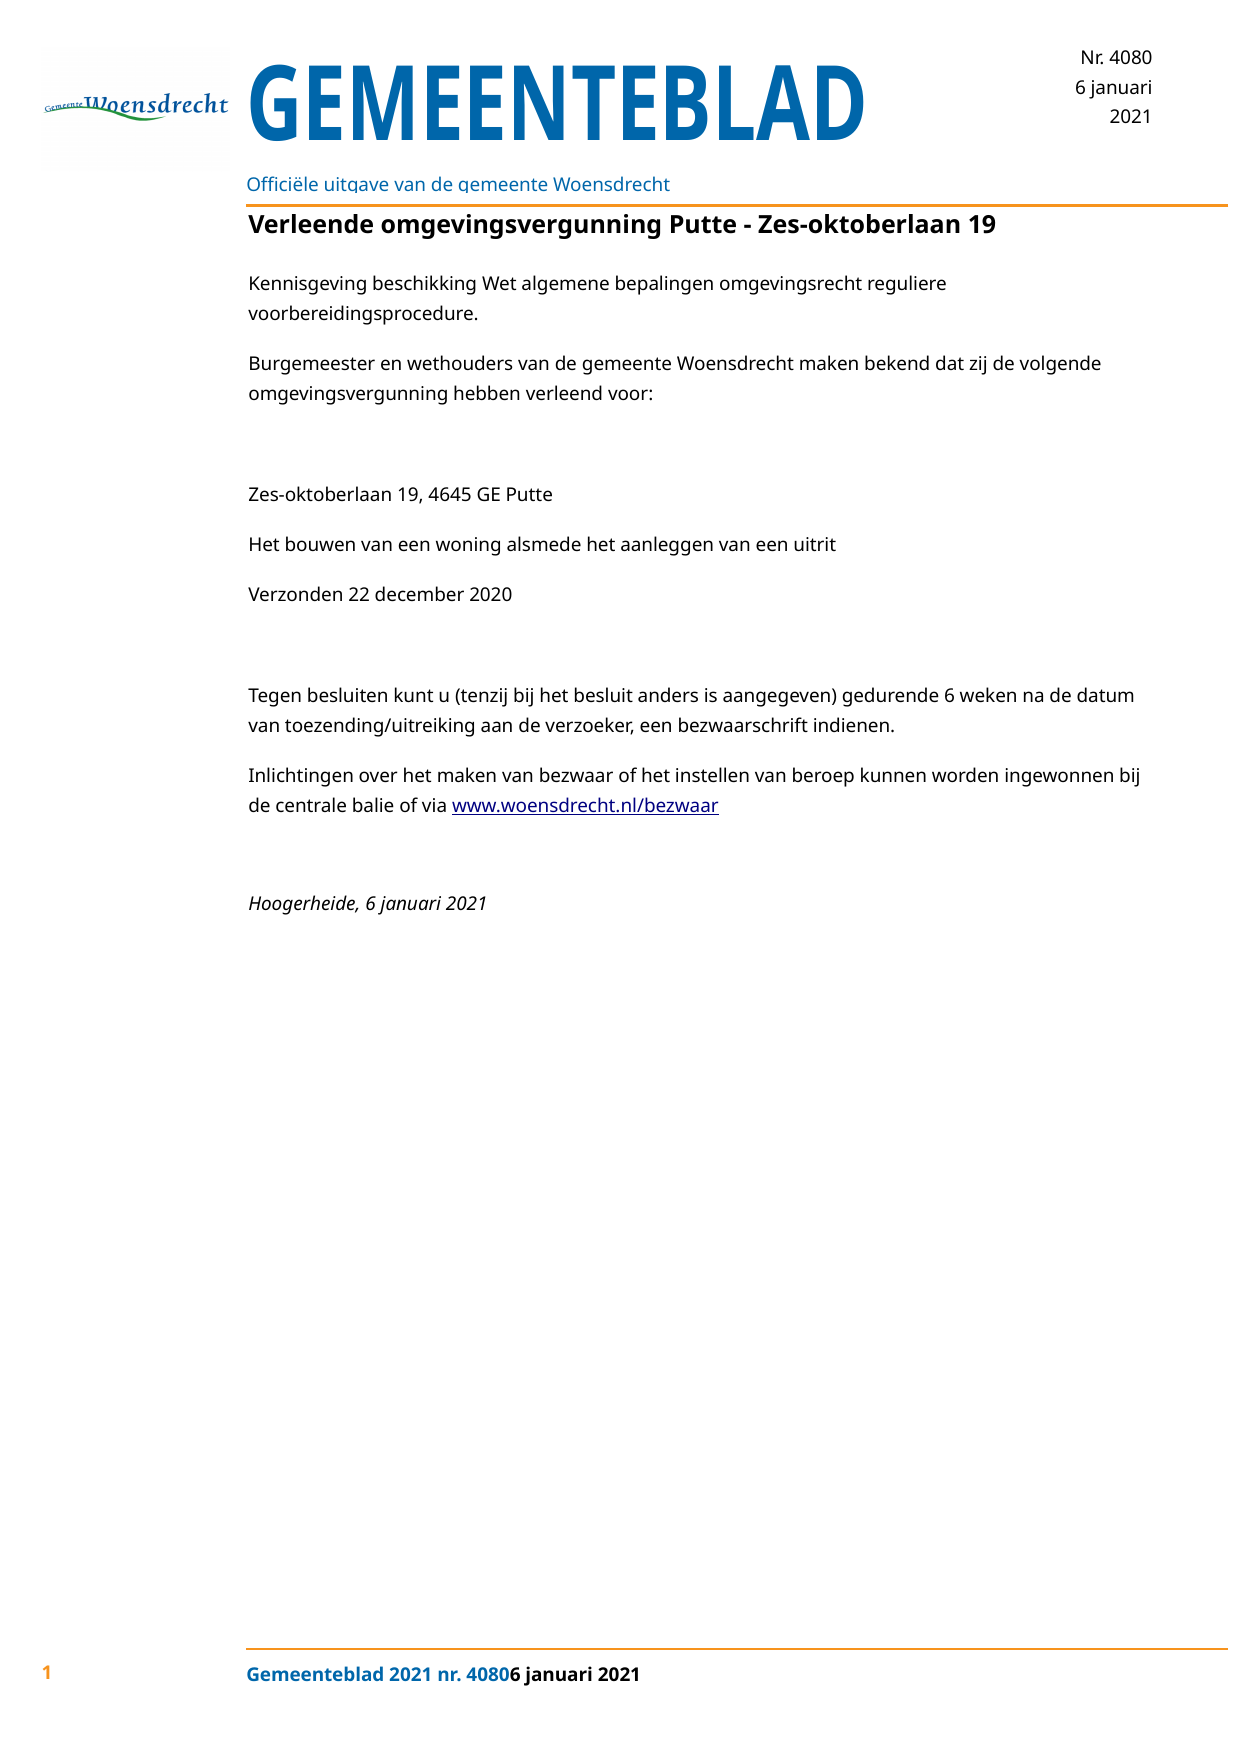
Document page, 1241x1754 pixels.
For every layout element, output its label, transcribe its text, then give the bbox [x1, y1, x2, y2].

text Verzonden 22 december 2020 [248, 582, 1152, 607]
text Burgemeester en wethouders van de gemeente Woensdrecht maken bekend dat zij de volgende omgevingsvergunning hebben verleend voor: [248, 350, 1152, 406]
text Het bouwen van een woning alsmede het aanleggen van een uitrit [248, 531, 1152, 557]
text Zes-oktoberlaan 19, 4645 GE Putte [248, 481, 1152, 506]
text Inlichtingen over het maken van bezwaar of het instellen van beroep kunnen worden ingewonnen bij de centrale balie of via www.woensdrecht.nl/bezwaar [248, 762, 1152, 818]
text Tegen besluiten kunt u (tenzij bij het besluit anders is aangegeven) gedurende 6 weken na de datum van toezending/uitreiking aan de verzoeker, een bezwaarschrift indienen. [248, 682, 1152, 738]
text Kennisgeving beschikking Wet algemene bepalingen omgevingsrecht reguliere voorbereidingsprocedure. [248, 270, 1152, 326]
picture [41, 47, 231, 172]
text Hoogerheide, 6 januari 2021 [248, 890, 1152, 916]
text Verleende omgevingsvergunning Putte - Zes-oktoberlaan 19 [248, 207, 1152, 241]
